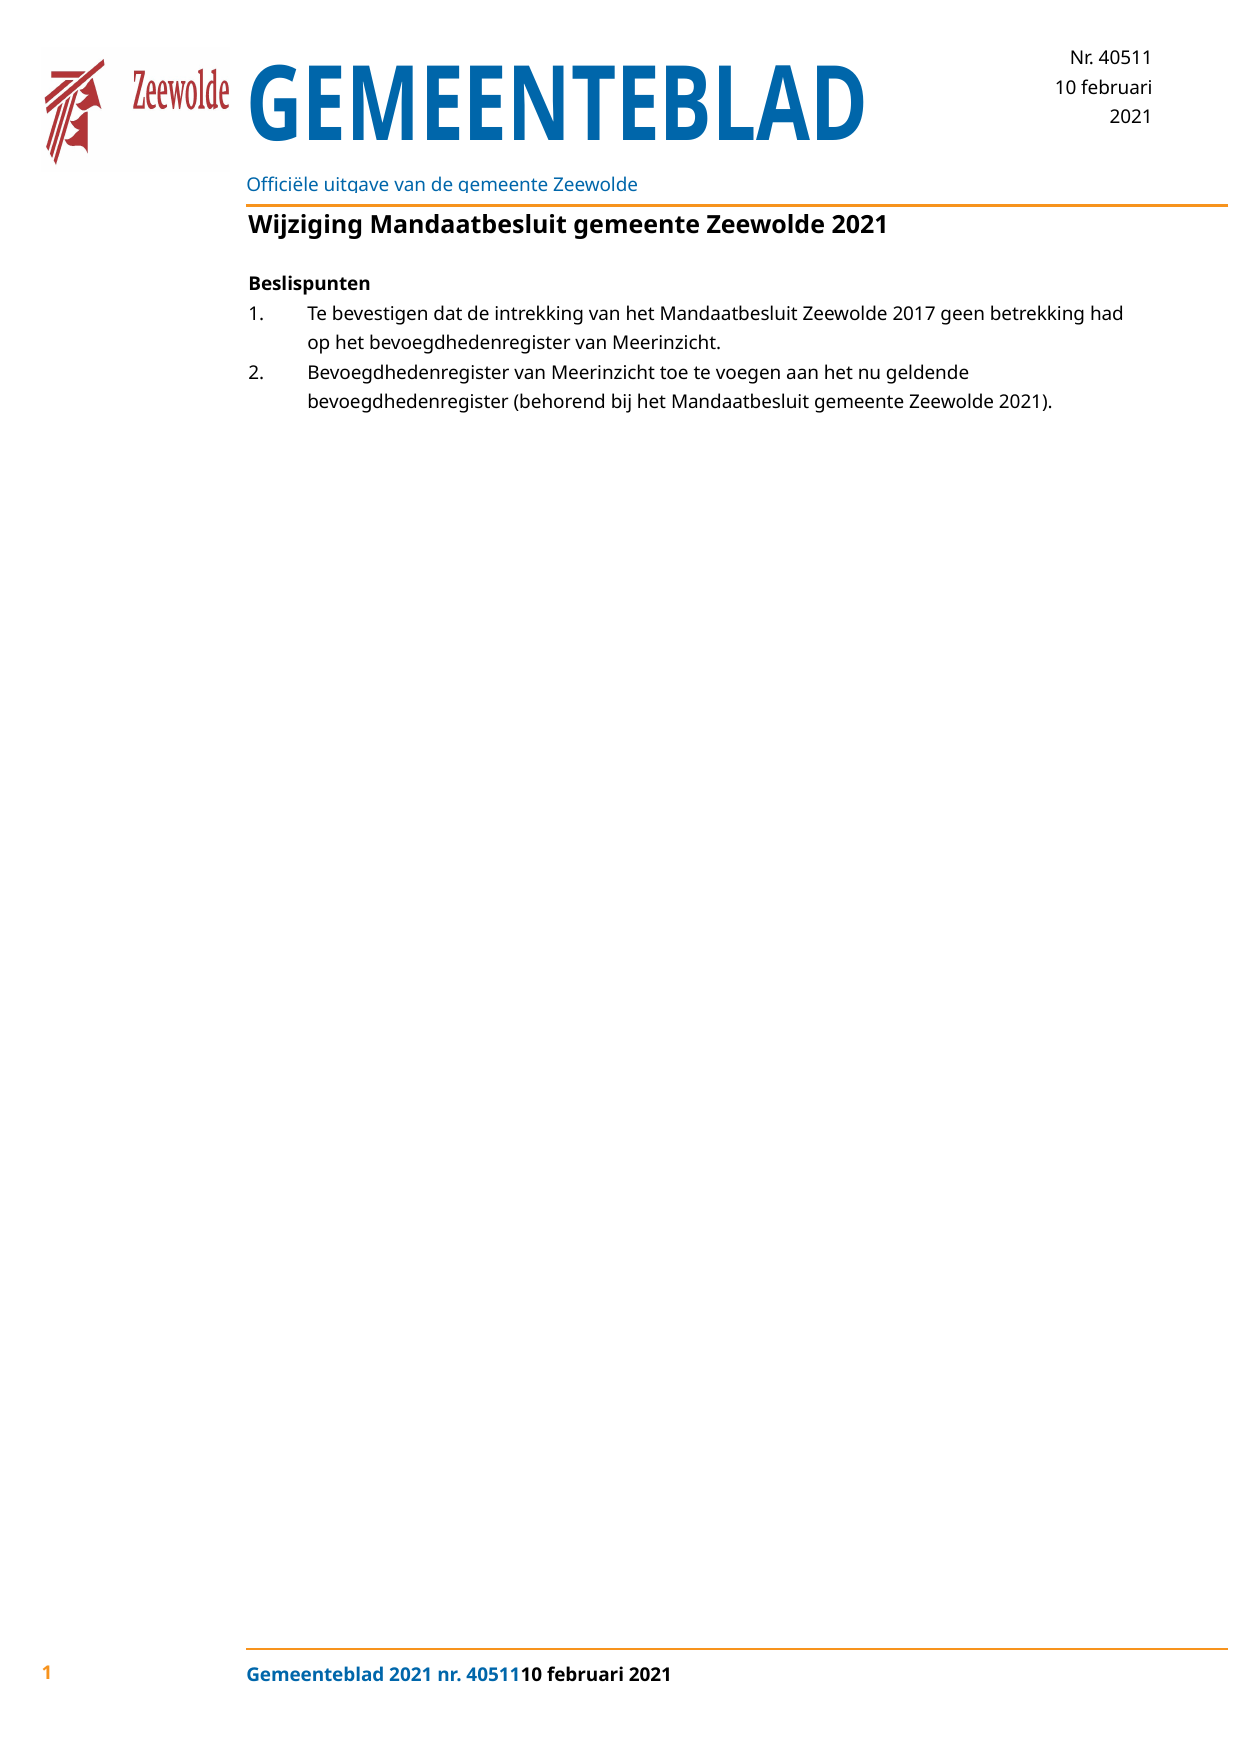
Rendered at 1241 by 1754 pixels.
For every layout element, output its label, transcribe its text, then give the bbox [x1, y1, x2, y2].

text Beslispunten [248, 270, 1152, 296]
picture [41, 47, 231, 172]
text Wijziging Mandaatbesluit gemeente Zeewolde 2021 [248, 207, 1152, 241]
list Bevoegdhedenregister van Meerinzicht toe te voegen aan het nu geldende bevoegdhedenregister (behorend bij het Mandaatbesluit gemeente Zeewolde 2021). [248, 359, 1152, 414]
list Te bevestigen dat de intrekking van het Mandaatbesluit Zeewolde 2017 geen betrekking had op het bevoegdhedenregister van Meerinzicht. [248, 300, 1152, 355]
